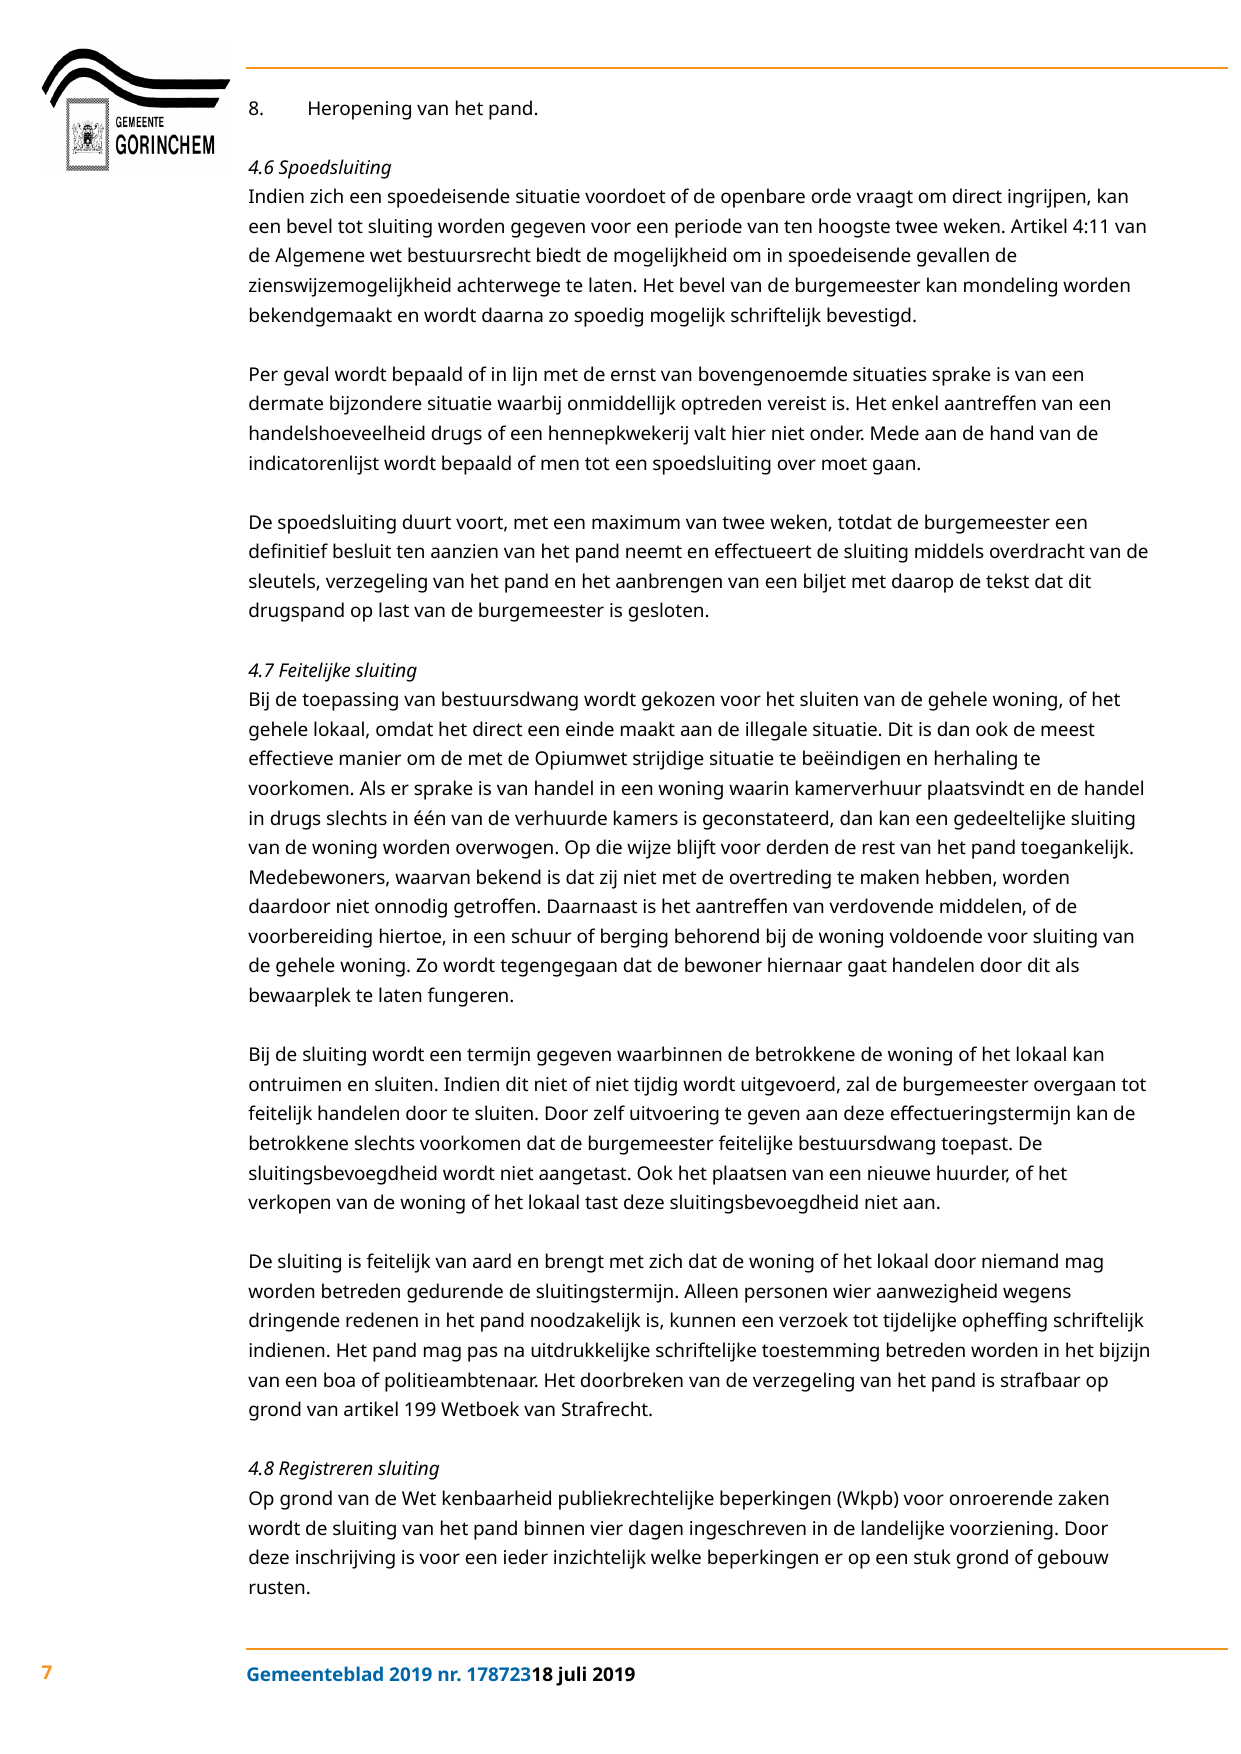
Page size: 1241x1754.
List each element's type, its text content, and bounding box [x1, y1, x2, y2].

text Indien zich een spoedeisende situatie voordoet of de openbare orde vraagt om direct ingrijpen, kan een bevel tot sluiting worden gegeven voor een periode van ten hoogste twee weken. Artikel 4:11 van de Algemene wet bestuursrecht biedt de mogelijkheid om in spoedeisende gevallen de zienswijzemogelijkheid achterwege te laten. Het bevel van de burgemeester kan mondeling worden bekendgemaakt en wordt daarna zo spoedig mogelijk schriftelijk bevestigd. [248, 183, 1152, 328]
picture [41, 47, 231, 172]
text De spoedsluiting duurt voort, met een maximum van twee weken, totdat de burgemeester een definitief besluit ten aanzien van het pand neemt en effectueert de sluiting middels overdracht van de sleutels, verzegeling van het pand en het aanbrengen van een biljet met daarop de tekst dat dit drugspand op last van de burgemeester is gesloten. [248, 509, 1152, 623]
text Bij de sluiting wordt een termijn gegeven waarbinnen de betrokkene de woning of het lokaal kan ontruimen en sluiten. Indien dit niet of niet tijdig wordt uitgevoerd, zal de burgemeester overgaan tot feitelijk handelen door te sluiten. Door zelf uitvoering te geven aan deze effectueringstermijn kan de betrokkene slechts voorkomen dat de burgemeester feitelijke bestuursdwang toepast. De sluitingsbevoegdheid wordt niet aangetast. Ook het plaatsen van een nieuwe huurder, of het verkopen van de woning of het lokaal tast deze sluitingsbevoegdheid niet aan. [248, 1041, 1152, 1215]
text De sluiting is feitelijk van aard en brengt met zich dat de woning of het lokaal door niemand mag worden betreden gedurende de sluitingstermijn. Alleen personen wier aanwezigheid wegens dringende redenen in het pand noodzakelijk is, kunnen een verzoek tot tijdelijke opheffing schriftelijk indienen. Het pand mag pas na uitdrukkelijke schriftelijke toestemming betreden worden in het bijzijn van een boa of politieambtenaar. Het doorbreken van de verzegeling van het pand is strafbaar op grond van artikel 199 Wetboek van Strafrecht. [248, 1248, 1152, 1422]
text 4.7 Feitelijke sluiting [248, 657, 1152, 683]
text 4.8 Registreren sluiting [248, 1456, 1152, 1481]
text Per geval wordt bepaald of in lijn met de ernst van bovengenoemde situaties sprake is van een dermate bijzondere situatie waarbij onmiddellijk optreden vereist is. Het enkel aantreffen van een handelshoeveelheid drugs of een hennepkwekerij valt hier niet onder. Mede aan de hand van de indicatorenlijst wordt bepaald of men tot een spoedsluiting over moet gaan. [248, 361, 1152, 476]
text Bij de toepassing van bestuursdwang wordt gekozen voor het sluiten van de gehele woning, of het gehele lokaal, omdat het direct een einde maakt aan de illegale situatie. Dit is dan ook de meest effectieve manier om de met de Opiumwet strijdige situatie te beëindigen en herhaling te voorkomen. Als er sprake is van handel in een woning waarin kamerverhuur plaatsvindt en de handel in drugs slechts in één van de verhuurde kamers is geconstateerd, dan kan een gedeeltelijke sluiting van de woning worden overwogen. Op die wijze blijft voor derden de rest van het pand toegankelijk. Medebewoners, waarvan bekend is dat zij niet met de overtreding te maken hebben, worden daardoor niet onnodig getroffen. Daarnaast is het aantreffen van verdovende middelen, of de voorbereiding hiertoe, in een schuur of berging behorend bij de woning voldoende voor sluiting van de gehele woning. Zo wordt tegengegaan dat de bewoner hiernaar gaat handelen door dit als bewaarplek te laten fungeren. [248, 686, 1152, 1008]
list Heropening van het pand. [248, 95, 1152, 121]
text Op grond van de Wet kenbaarheid publiekrechtelijke beperkingen (Wkpb) voor onroerende zaken wordt de sluiting van het pand binnen vier dagen ingeschreven in de landelijke voorziening. Door deze inschrijving is voor een ieder inzichtelijk welke beperkingen er op een stuk grond of gebouw rusten. [248, 1485, 1152, 1600]
text 4.6 Spoedsluiting [248, 154, 1152, 180]
